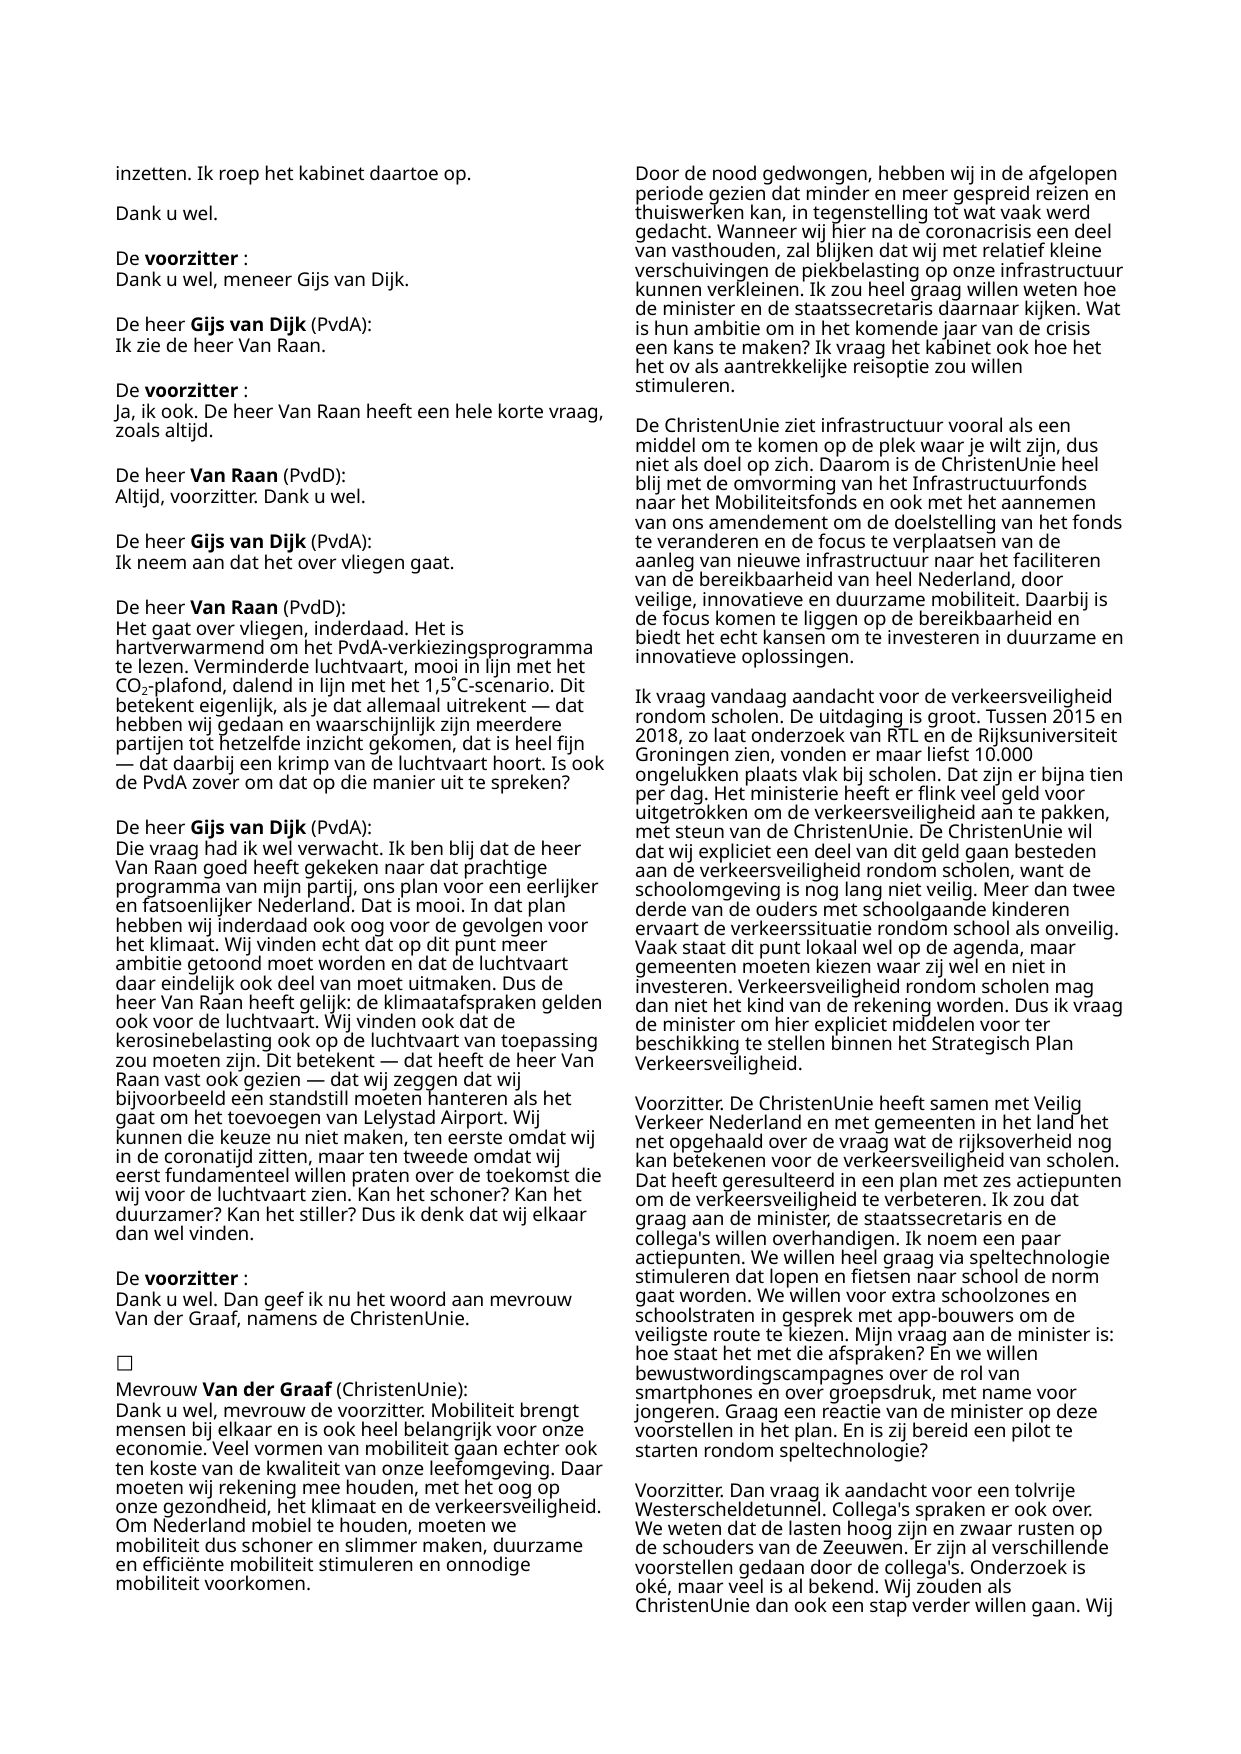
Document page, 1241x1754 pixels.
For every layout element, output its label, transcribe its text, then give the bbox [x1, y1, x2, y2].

text De voorzitter : [115, 245, 605, 271]
text De heer Gijs van Dijk (PvdA): [115, 814, 605, 839]
text Voorzitter. Dan vraag ik aandacht voor een tolvrije Westerscheldetunnel. Collega's spraken er ook over. We weten dat de lasten hoog zijn en zwaar rusten op de schouders van de Zeeuwen. Er zijn al verschillende voorstellen gedaan door de collega's. Onderzoek is oké, maar veel is al bekend. Wij zouden als ChristenUnie dan ook een stap verder willen gaan. Wij [635, 1482, 1125, 1616]
text De voorzitter : [115, 377, 605, 403]
text Dank u wel. [115, 205, 605, 224]
text Dank u wel, mevrouw de voorzitter. Mobiliteit brengt mensen bij elkaar en is ook heel belangrijk voor onze economie. Veel vormen van mobiliteit gaan echter ook ten koste van de kwaliteit van onze leefomgeving. Daar moeten wij rekening mee houden, met het oog op onze gezondheid, het klimaat en de verkeersveiligheid. Om Nederland mobiel te houden, moeten we mobiliteit dus schoner en slimmer maken, duurzame en efficiënte mobiliteit stimuleren en onnodige mobiliteit voorkomen. [115, 1402, 605, 1594]
text Die vraag had ik wel verwacht. Ik ben blij dat de heer Van Raan goed heeft gekeken naar dat prachtige programma van mijn partij, ons plan voor een eerlijker en fatsoenlijker Nederland. Dat is mooi. In dat plan hebben wij inderdaad ook oog voor de gevolgen voor het klimaat. Wij vinden echt dat op dit punt meer ambitie getoond moet worden en dat de luchtvaart daar eindelijk ook deel van moet uitmaken. Dus de heer Van Raan heeft gelijk: de klimaatafspraken gelden ook voor de luchtvaart. Wij vinden ook dat de kerosinebelasting ook op de luchtvaart van toepassing zou moeten zijn. Dit betekent — dat heeft de heer Van Raan vast ook gezien — dat wij zeggen dat wij bijvoorbeeld een standstill moeten hanteren als het gaat om het toevoegen van Lelystad Airport. Wij kunnen die keuze nu niet maken, ten eerste omdat wij in de coronatijd zitten, maar ten tweede omdat wij eerst fundamenteel willen praten over de toekomst die wij voor de luchtvaart zien. Kan het schoner? Kan het duurzamer? Kan het stiller? Dus ik denk dat wij elkaar dan wel vinden. [115, 839, 605, 1244]
text De heer Van Raan (PvdD): [115, 462, 605, 488]
text De voorzitter : [115, 1265, 605, 1291]
text Altijd, voorzitter. Dank u wel. [115, 488, 605, 507]
text De heer Gijs van Dijk (PvdA): [115, 311, 605, 337]
text Het gaat over vliegen, inderdaad. Het is hartverwarmend om het PvdA-verkiezingsprogramma te lezen. Verminderde luchtvaart, mooi in lijn met het CO2-plafond, dalend in lijn met het 1,5˚C-scenario. Dit betekent eigenlijk, als je dat allemaal uitrekent — dat hebben wij gedaan en waarschijnlijk zijn meerdere partijen tot hetzelfde inzicht gekomen, dat is heel fijn — dat daarbij een krimp van de luchtvaart hoort. Is ook de PvdA zover om dat op die manier uit te spreken? [115, 619, 605, 793]
text Dank u wel, meneer Gijs van Dijk. [115, 271, 605, 290]
text De ChristenUnie ziet infrastructuur vooral als een middel om te komen op de plek waar je wilt zijn, dus niet als doel op zich. Daarom is de ChristenUnie heel blij met de omvorming van het Infrastructuurfonds naar het Mobiliteitsfonds en ook met het aannemen van ons amendement om de doelstelling van het fonds te veranderen en de focus te verplaatsen van de aanleg van nieuwe infrastructuur naar het faciliteren van de bereikbaarheid van heel Nederland, door veilige, innovatieve en duurzame mobiliteit. Daarbij is de focus komen te liggen op de bereikbaarheid en biedt het echt kansen om te investeren in duurzame en innovatieve oplossingen. [635, 417, 1125, 668]
text De heer Van Raan (PvdD): [115, 594, 605, 619]
text ⬜ [115, 1350, 605, 1376]
text De heer Gijs van Dijk (PvdA): [115, 528, 605, 554]
text Dank u wel. Dan geef ik nu het woord aan mevrouw Van der Graaf, namens de ChristenUnie. [115, 1291, 605, 1329]
text Ik vraag vandaag aandacht voor de verkeersveiligheid rondom scholen. De uitdaging is groot. Tussen 2015 en 2018, zo laat onderzoek van RTL en de Rijksuniversiteit Groningen zien, vonden er maar liefst 10.000 ongelukken plaats vlak bij scholen. Dat zijn er bijna tien per dag. Het ministerie heeft er flink veel geld voor uitgetrokken om de verkeersveiligheid aan te pakken, met steun van de ChristenUnie. De ChristenUnie wil dat wij expliciet een deel van dit geld gaan besteden aan de verkeersveiligheid rondom scholen, want de schoolomgeving is nog lang niet veilig. Meer dan twee derde van de ouders met schoolgaande kinderen ervaart de verkeerssituatie rondom school als onveilig. Vaak staat dit punt lokaal wel op de agenda, maar gemeenten moeten kiezen waar zij wel en niet in investeren. Verkeersveiligheid rondom scholen mag dan niet het kind van de rekening worden. Dus ik vraag de minister om hier expliciet middelen voor ter beschikking te stellen binnen het Strategisch Plan Verkeersveiligheid. [635, 688, 1125, 1074]
text Mevrouw Van der Graaf (ChristenUnie): [115, 1376, 605, 1402]
text Ja, ik ook. De heer Van Raan heeft een hele korte vraag, zoals altijd. [115, 403, 605, 441]
text Ik zie de heer Van Raan. [115, 337, 605, 356]
text Voorzitter. De ChristenUnie heeft samen met Veilig Verkeer Nederland en met gemeenten in het land het net opgehaald over de vraag wat de rijksoverheid nog kan betekenen voor de verkeersveiligheid van scholen. Dat heeft geresulteerd in een plan met zes actiepunten om de verkeersveiligheid te verbeteren. Ik zou dat graag aan de minister, de staatssecretaris en de collega's willen overhandigen. Ik noem een paar actiepunten. We willen heel graag via speltechnologie stimuleren dat lopen en fietsen naar school de norm gaat worden. We willen voor extra schoolzones en schoolstraten in gesprek met app-bouwers om de veiligste route te kiezen. Mijn vraag aan de minister is: hoe staat het met die afspraken? En we willen bewustwordingscampagnes over de rol van smartphones en over groepsdruk, met name voor jongeren. Graag een reactie van de minister op deze voorstellen in het plan. En is zij bereid een pilot te starten rondom speltechnologie? [635, 1095, 1125, 1461]
text Ik neem aan dat het over vliegen gaat. [115, 554, 605, 573]
text Door de nood gedwongen, hebben wij in de afgelopen periode gezien dat minder en meer gespreid reizen en thuiswerken kan, in tegenstelling tot wat vaak werd gedacht. Wanneer wij hier na de coronacrisis een deel van vasthouden, zal blijken dat wij met relatief kleine verschuivingen de piekbelasting op onze infrastructuur kunnen verkleinen. Ik zou heel graag willen weten hoe de minister en de staatssecretaris daarnaar kijken. Wat is hun ambitie om in het komende jaar van de crisis een kans te maken? Ik vraag het kabinet ook hoe het het ov als aantrekkelijke reisoptie zou willen stimuleren. [635, 165, 1125, 397]
text inzetten. Ik roep het kabinet daartoe op. [115, 165, 605, 184]
